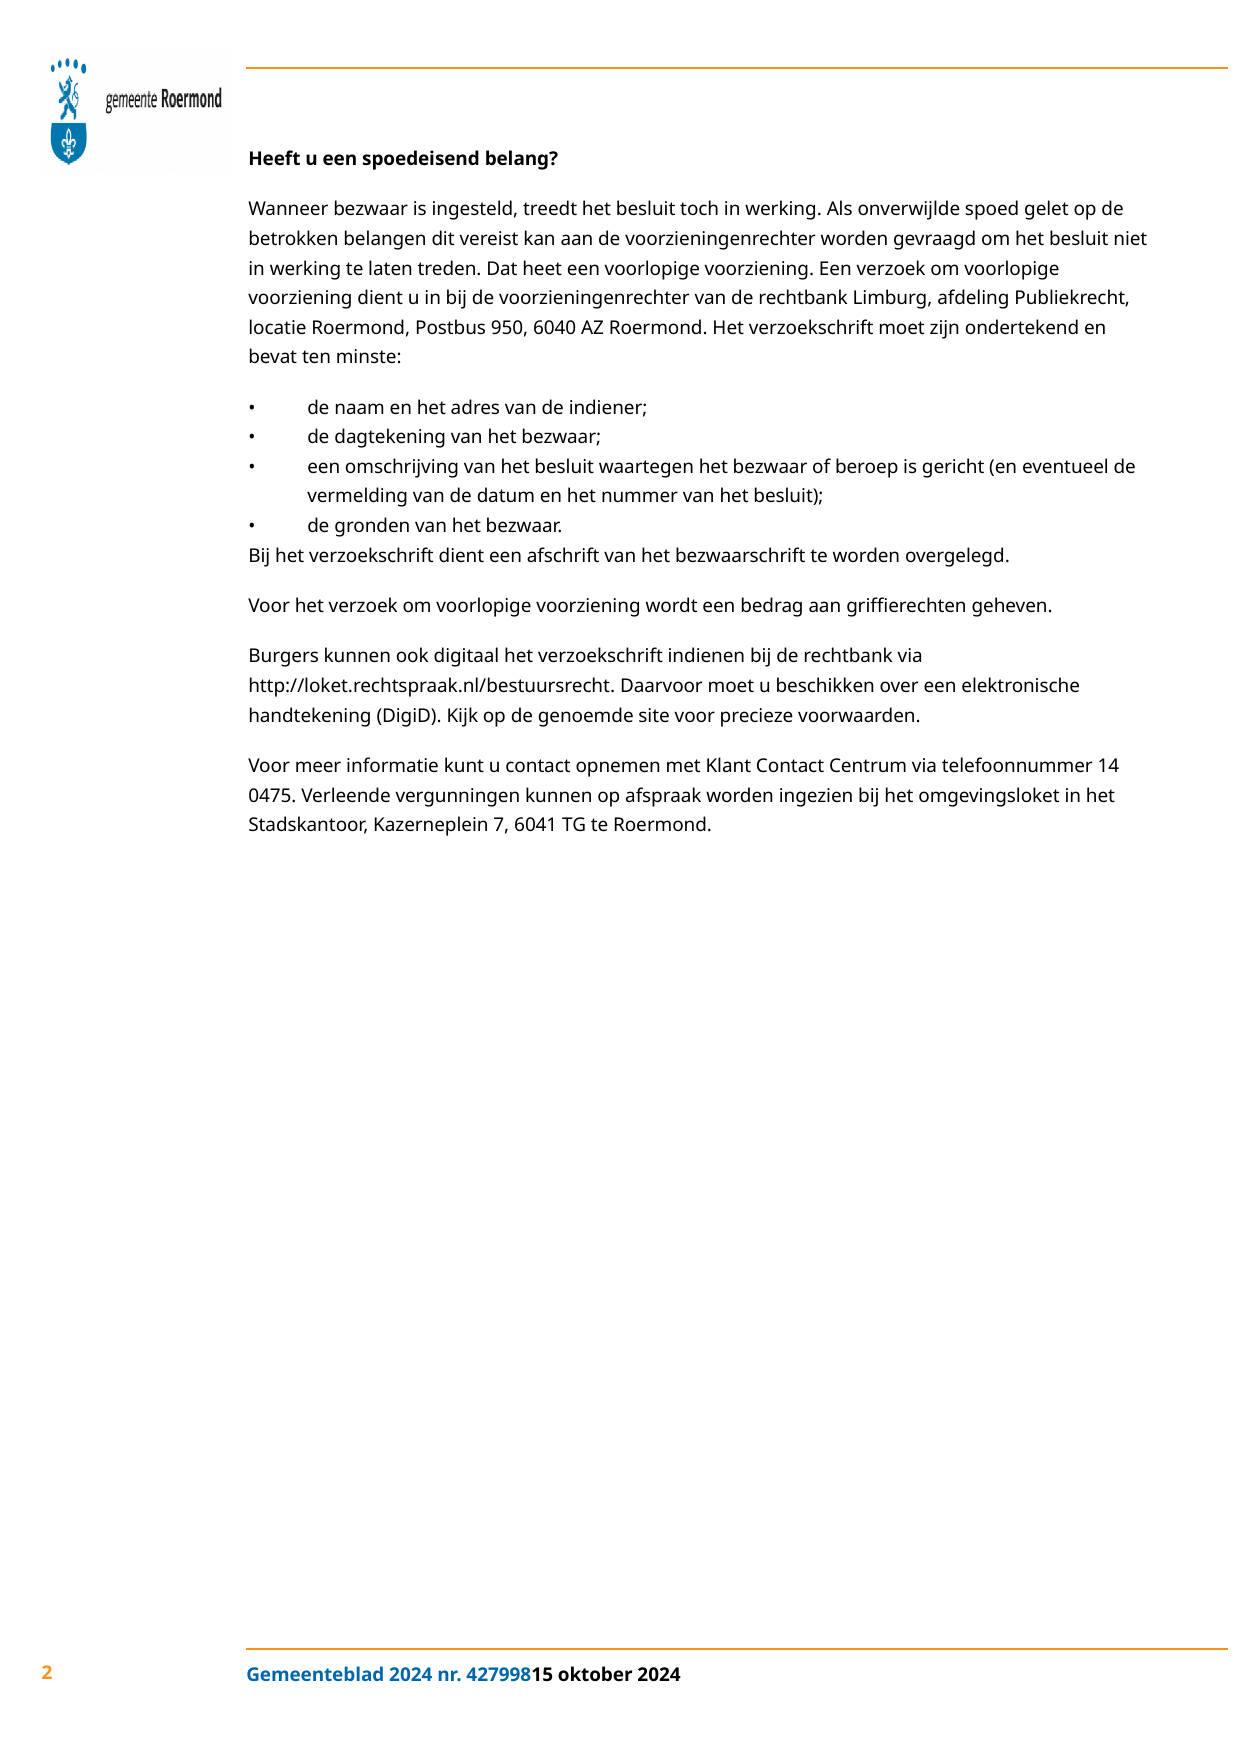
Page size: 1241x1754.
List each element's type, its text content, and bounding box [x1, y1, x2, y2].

text Voor meer informatie kunt u contact opnemen met Klant Contact Centrum via telefoonnummer 14 0475. Verleende vergunningen kunnen op afspraak worden ingezien bij het omgevingsloket in het Stadskantoor, Kazerneplein 7, 6041 TG te Roermond. [248, 752, 1152, 837]
picture [41, 47, 231, 172]
list de dagtekening van het bezwaar; [248, 423, 1152, 449]
text Burgers kunnen ook digitaal het verzoekschrift indienen bij de rechtbank via http://loket.rechtspraak.nl/bestuursrecht. Daarvoor moet u beschikken over een elektronische handtekening (DigiD). Kijk op de genoemde site voor precieze voorwaarden. [248, 643, 1152, 728]
text Bij het verzoekschrift dient een afschrift van het bezwaarschrift te worden overgelegd. [248, 542, 1152, 568]
text Voor het verzoek om voorlopige voorziening wordt een bedrag aan griffierechten geheven. [248, 592, 1152, 618]
list de gronden van het bezwaar. [248, 512, 1152, 538]
list de naam en het adres van de indiener; [248, 394, 1152, 420]
text Wanneer bezwaar is ingesteld, treedt het besluit toch in werking. Als onverwijlde spoed gelet op de betrokken belangen dit vereist kan aan de voorzieningenrechter worden gevraagd om het besluit niet in werking te laten treden. Dat heet een voorlopige voorziening. Een verzoek om voorlopige voorziening dient u in bij de voorzieningenrechter van de rechtbank Limburg, afdeling Publiekrecht, locatie Roermond, Postbus 950, 6040 AZ Roermond. Het verzoekschrift moet zijn ondertekend en bevat ten minste: [248, 196, 1152, 369]
list een omschrijving van het besluit waartegen het bezwaar of beroep is gericht (en eventueel de vermelding van de datum en het nummer van het besluit); [248, 453, 1152, 508]
text Heeft u een spoedeisend belang? [248, 145, 1152, 171]
